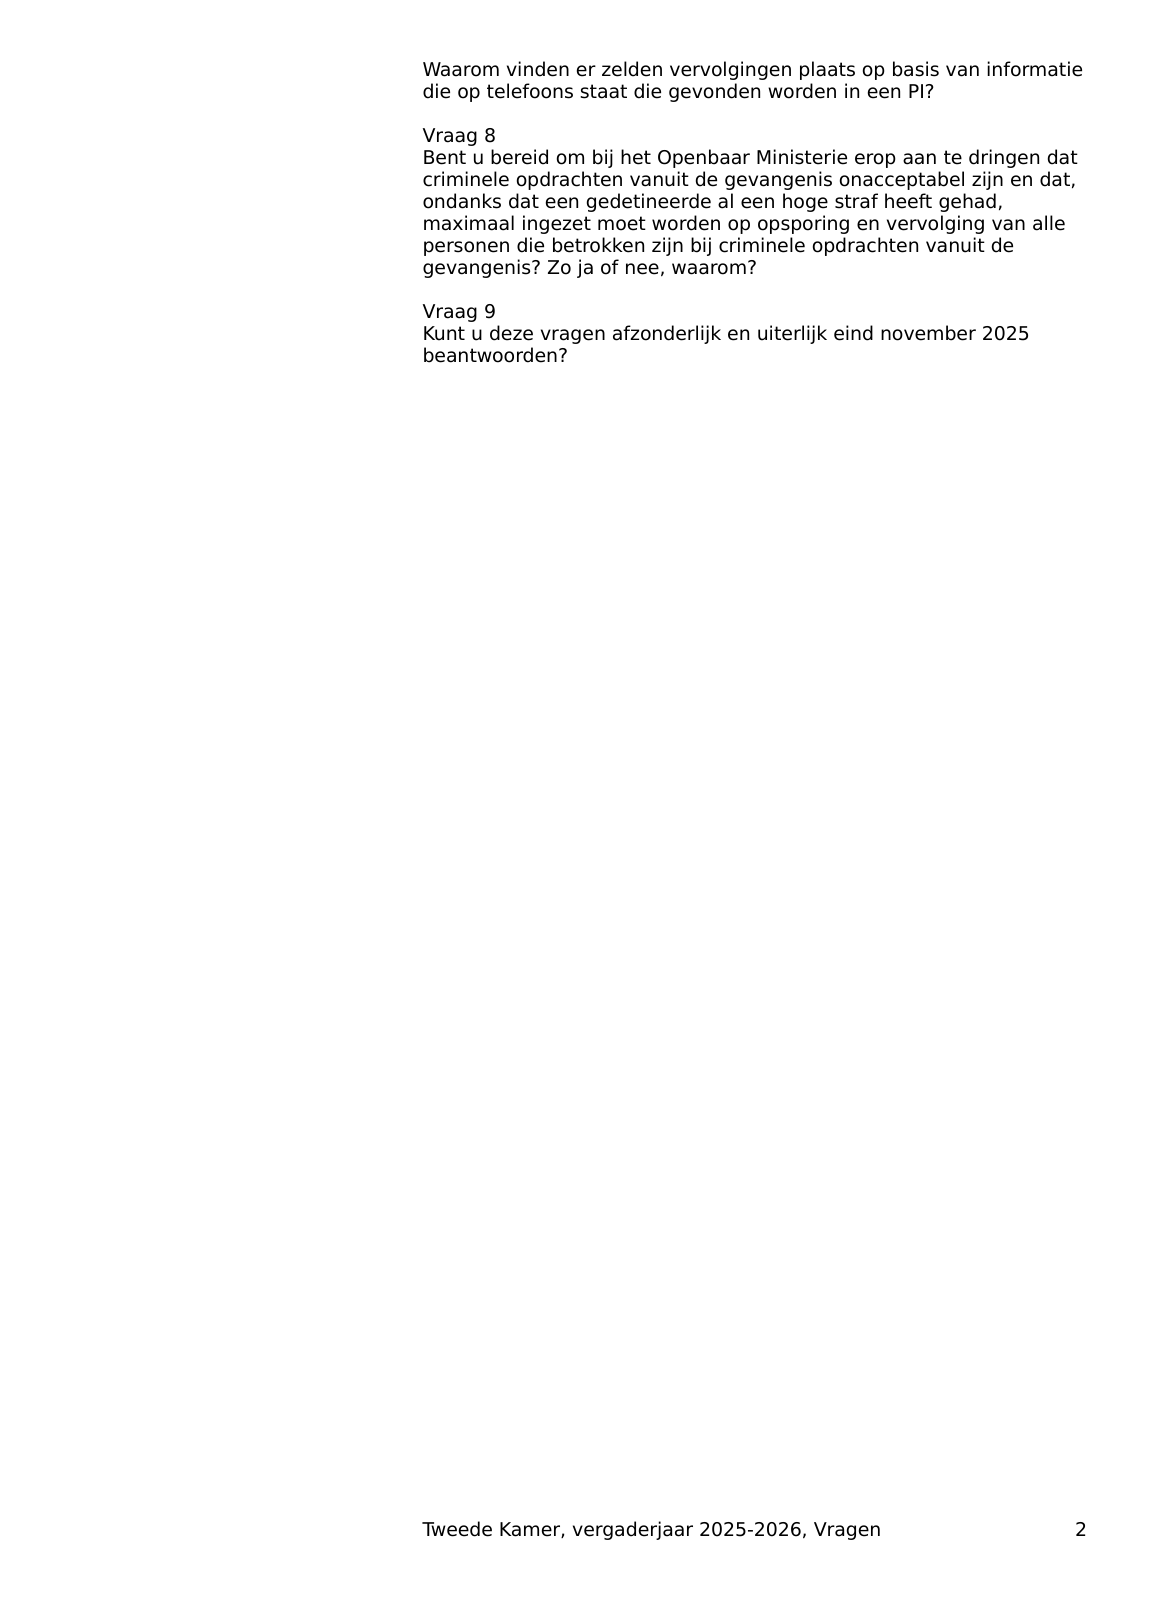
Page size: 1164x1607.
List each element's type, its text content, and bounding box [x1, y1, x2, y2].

text Vraag 8 [422, 125, 1087, 147]
text Waarom vinden er zelden vervolgingen plaats op basis van informatie die op telefoons staat die gevonden worden in een PI? [422, 59, 1087, 103]
text Kunt u deze vragen afzonderlijk en uiterlijk eind november 2025 beantwoorden? [422, 323, 1087, 367]
text Bent u bereid om bij het Openbaar Ministerie erop aan te dringen dat criminele opdrachten vanuit de gevangenis onacceptabel zijn en dat, ondanks dat een gedetineerde al een hoge straf heeft gehad, maximaal ingezet moet worden op opsporing en vervolging van alle personen die betrokken zijn bij criminele opdrachten vanuit de gevangenis? Zo ja of nee, waarom? [422, 147, 1087, 279]
text Vraag 9 [422, 301, 1087, 323]
